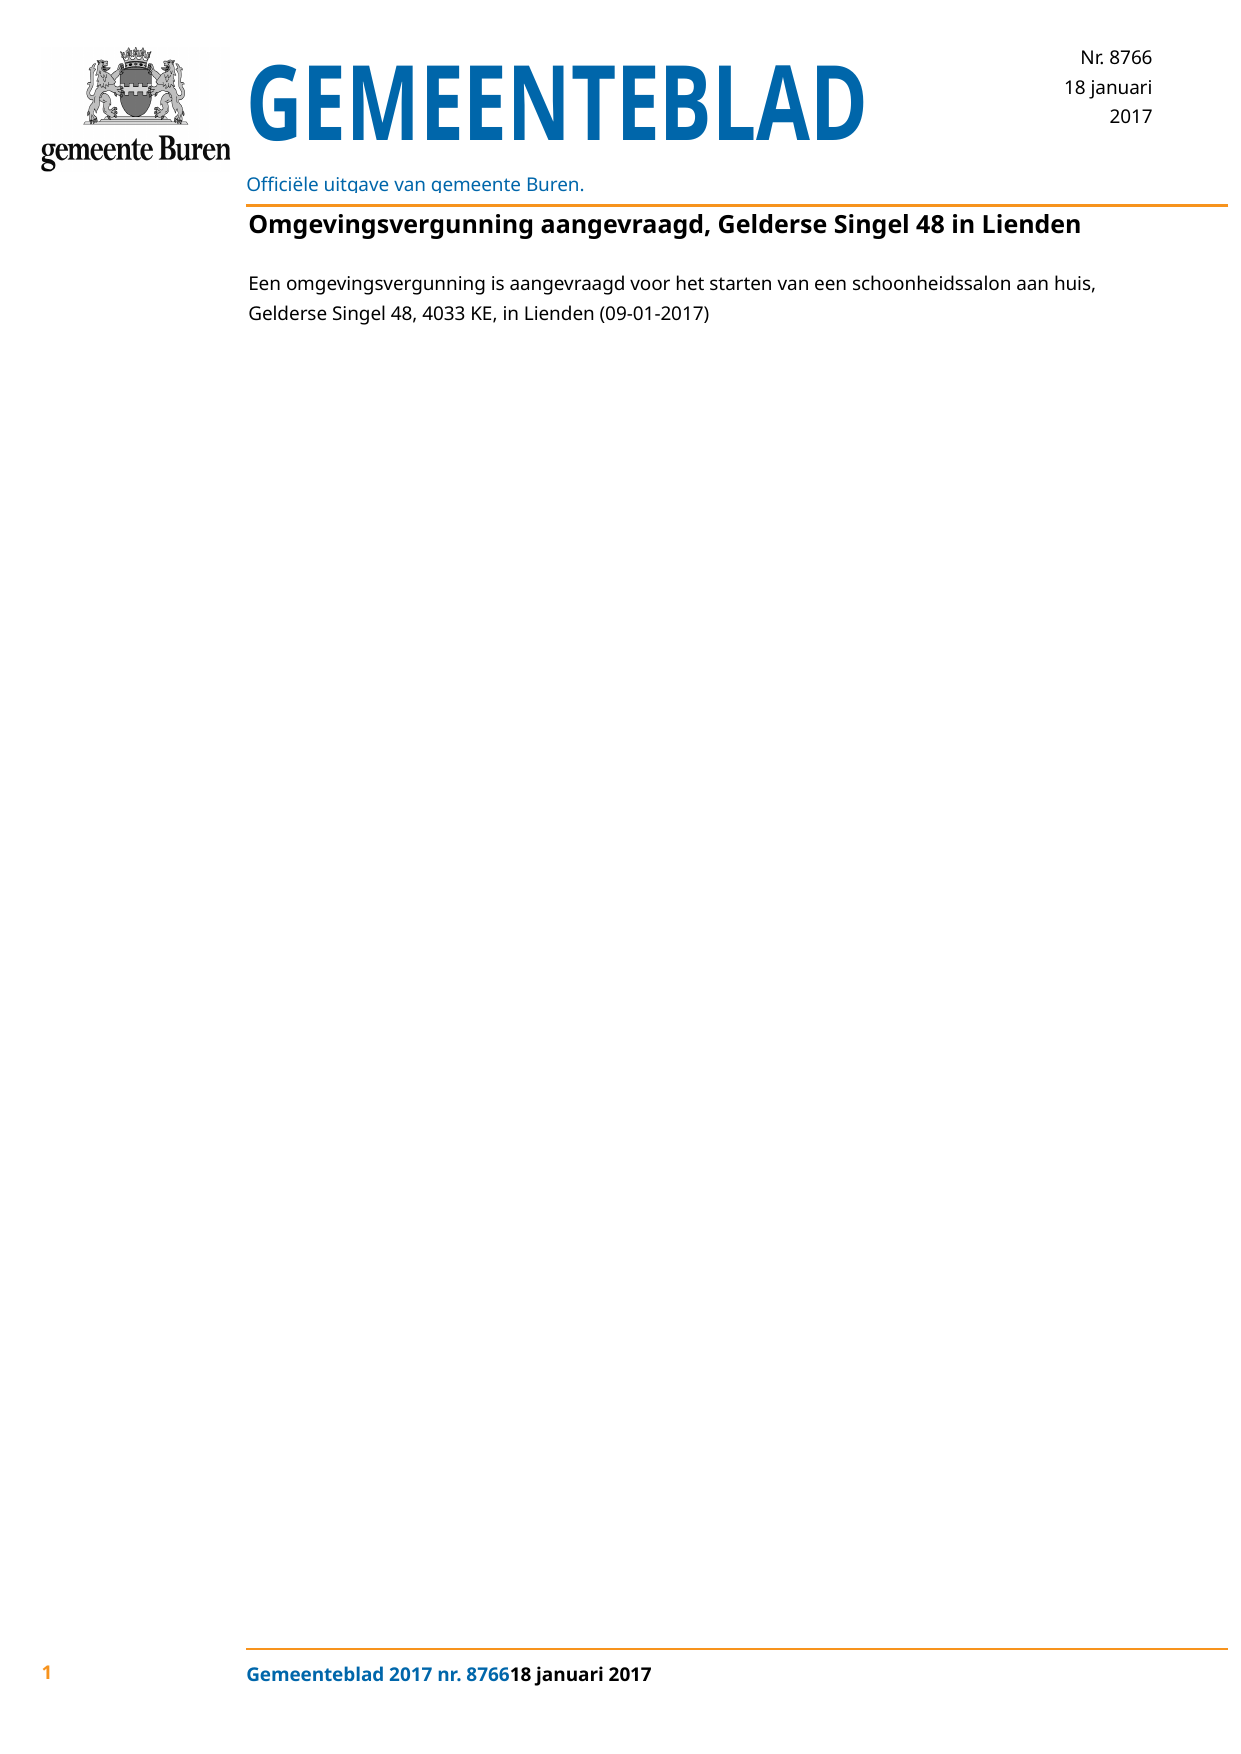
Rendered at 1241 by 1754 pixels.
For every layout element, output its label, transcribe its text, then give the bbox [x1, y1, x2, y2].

table_header Een omgevingsvergunning is aangevraagd voor het starten van een schoonheidssalon aan huis, Gelderse Singel 48, 4033 KE, in Lienden (09-01-2017) [248, 270, 1152, 326]
picture [41, 47, 231, 172]
text Omgevingsvergunning aangevraagd, Gelderse Singel 48 in Lienden [248, 207, 1152, 241]
